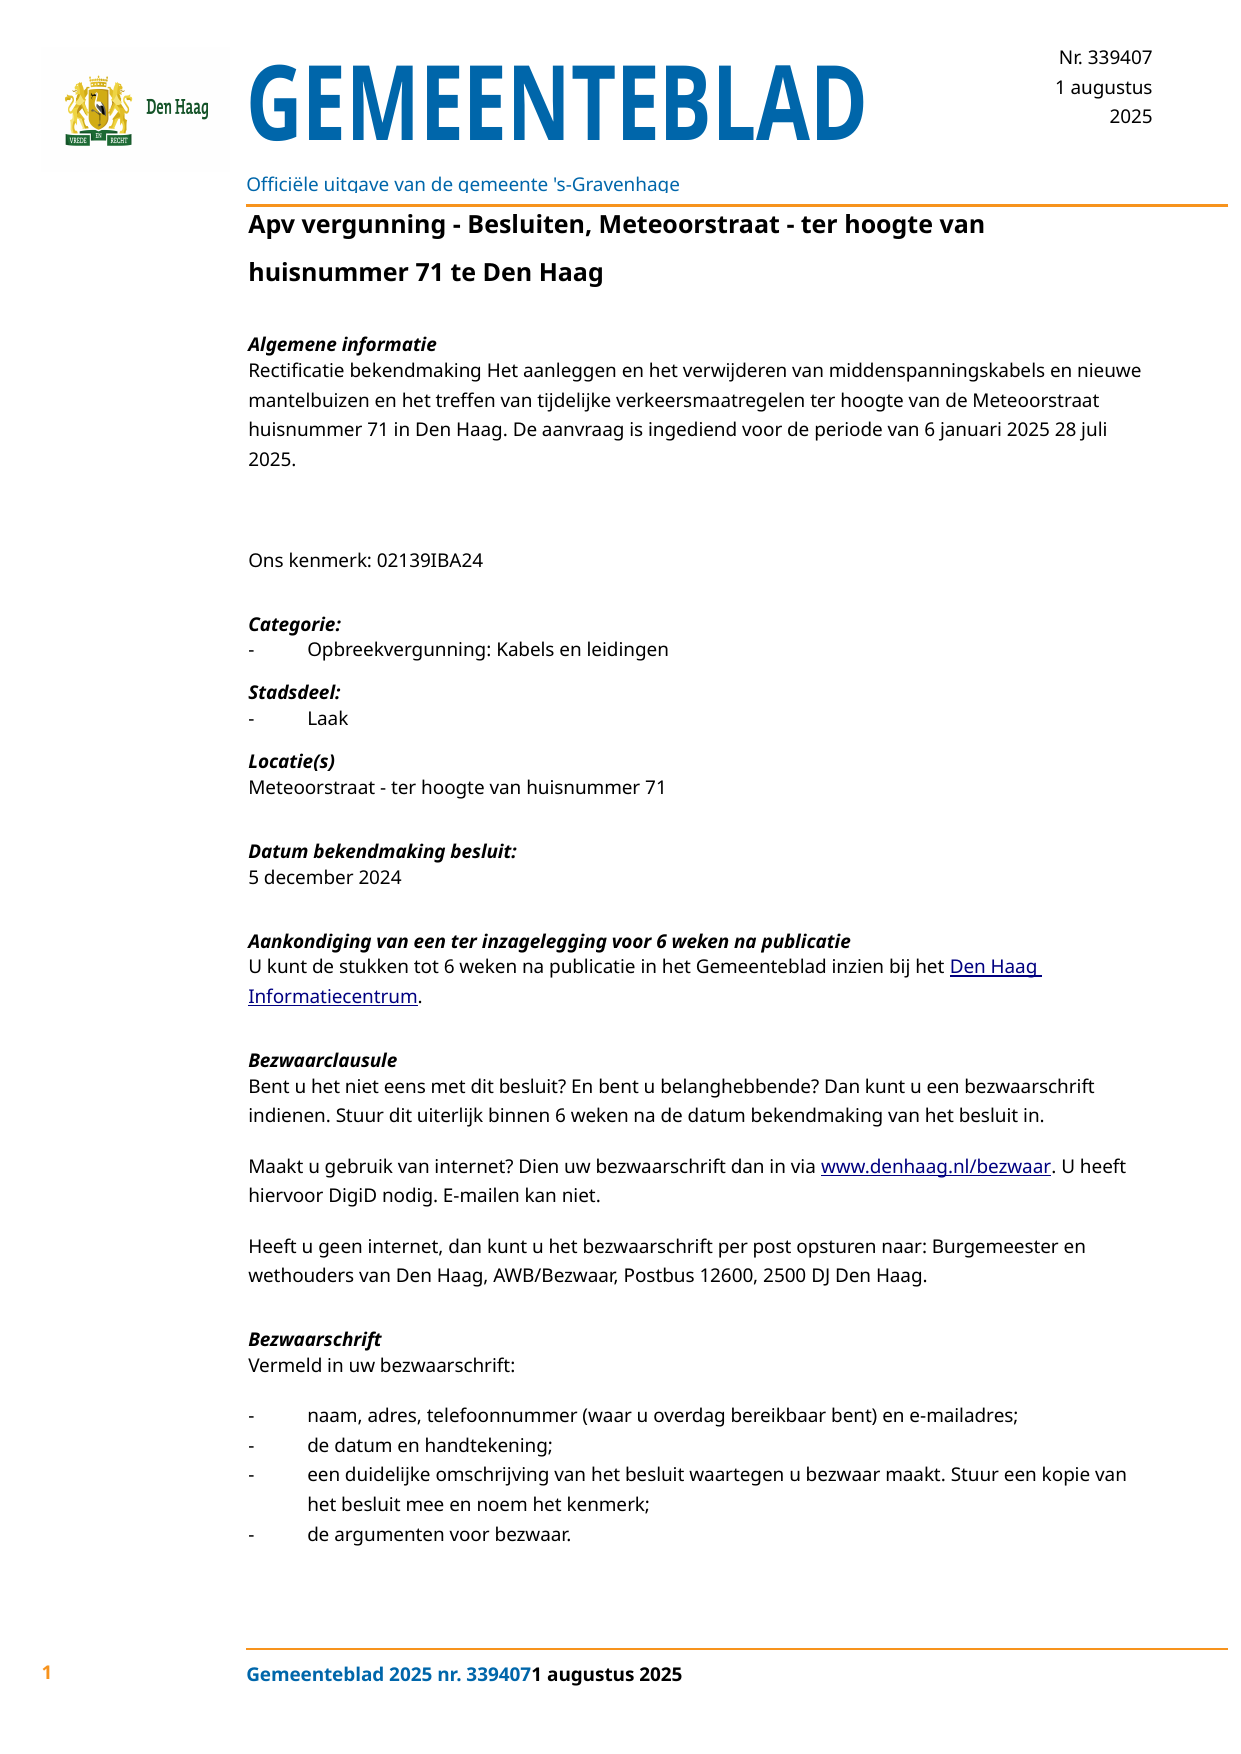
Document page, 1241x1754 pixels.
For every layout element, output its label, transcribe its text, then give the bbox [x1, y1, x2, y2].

text Vermeld in uw bezwaarschrift: [248, 1352, 1152, 1378]
text Stadsdeel: [248, 679, 1152, 705]
text U kunt de stukken tot 6 weken na publicatie in het Gemeenteblad inzien bij het Den Haag Informatiecentrum. [248, 953, 1152, 1009]
text Ons kenmerk: 02139IBA24 [248, 547, 1152, 572]
text Heeft u geen internet, dan kunt u het bezwaarschrift per post opsturen naar: Burgemeester en wethouders van Den Haag, AWB/Bezwaar, Postbus 12600, 2500 DJ Den Haag. [248, 1233, 1152, 1288]
text Meteoorstraat - ter hoogte van huisnummer 71 [248, 774, 1152, 800]
text Maakt u gebruik van internet? Dien uw bezwaarschrift dan in via www.denhaag.nl/bezwaar. U heeft hiervoor DigiD nodig. E-mailen kan niet. [248, 1153, 1152, 1208]
list Laak [248, 705, 1152, 731]
text Apv vergunning - Besluiten, Meteoorstraat - ter hoogte van huisnummer 71 te Den Haag [248, 207, 1152, 288]
text 5 december 2024 [248, 864, 1152, 889]
list de datum en handtekening; [248, 1432, 1152, 1458]
list Opbreekvergunning: Kabels en leidingen [248, 636, 1152, 662]
text Rectificatie bekendmaking Het aanleggen en het verwijderen van middenspanningskabels en nieuwe mantelbuizen en het treffen van tijdelijke verkeersmaatregelen ter hoogte van de Meteoorstraat huisnummer 71 in Den Haag. De aanvraag is ingediend voor de periode van 6 januari 2025 28 juli 2025. [248, 357, 1152, 472]
text Datum bekendmaking besluit: [248, 838, 1152, 864]
text Aankondiging van een ter inzagelegging voor 6 weken na publicatie [248, 928, 1152, 953]
text Categorie: [248, 611, 1152, 636]
text Bent u het niet eens met dit besluit? En bent u belanghebbende? Dan kunt u een bezwaarschrift indienen. Stuur dit uiterlijk binnen 6 weken na de datum bekendmaking van het besluit in. [248, 1073, 1152, 1128]
list de argumenten voor bezwaar. [248, 1521, 1152, 1547]
text Bezwaarclausule [248, 1047, 1152, 1073]
text Algemene informatie [248, 331, 1152, 357]
list naam, adres, telefoonnummer (waar u overdag bereikbaar bent) en e-mailadres; [248, 1402, 1152, 1428]
list een duidelijke omschrijving van het besluit waartegen u bezwaar maakt. Stuur een kopie van het besluit mee en noem het kenmerk; [248, 1462, 1152, 1517]
text Bezwaarschrift [248, 1326, 1152, 1352]
text Locatie(s) [248, 748, 1152, 774]
picture [41, 47, 231, 172]
